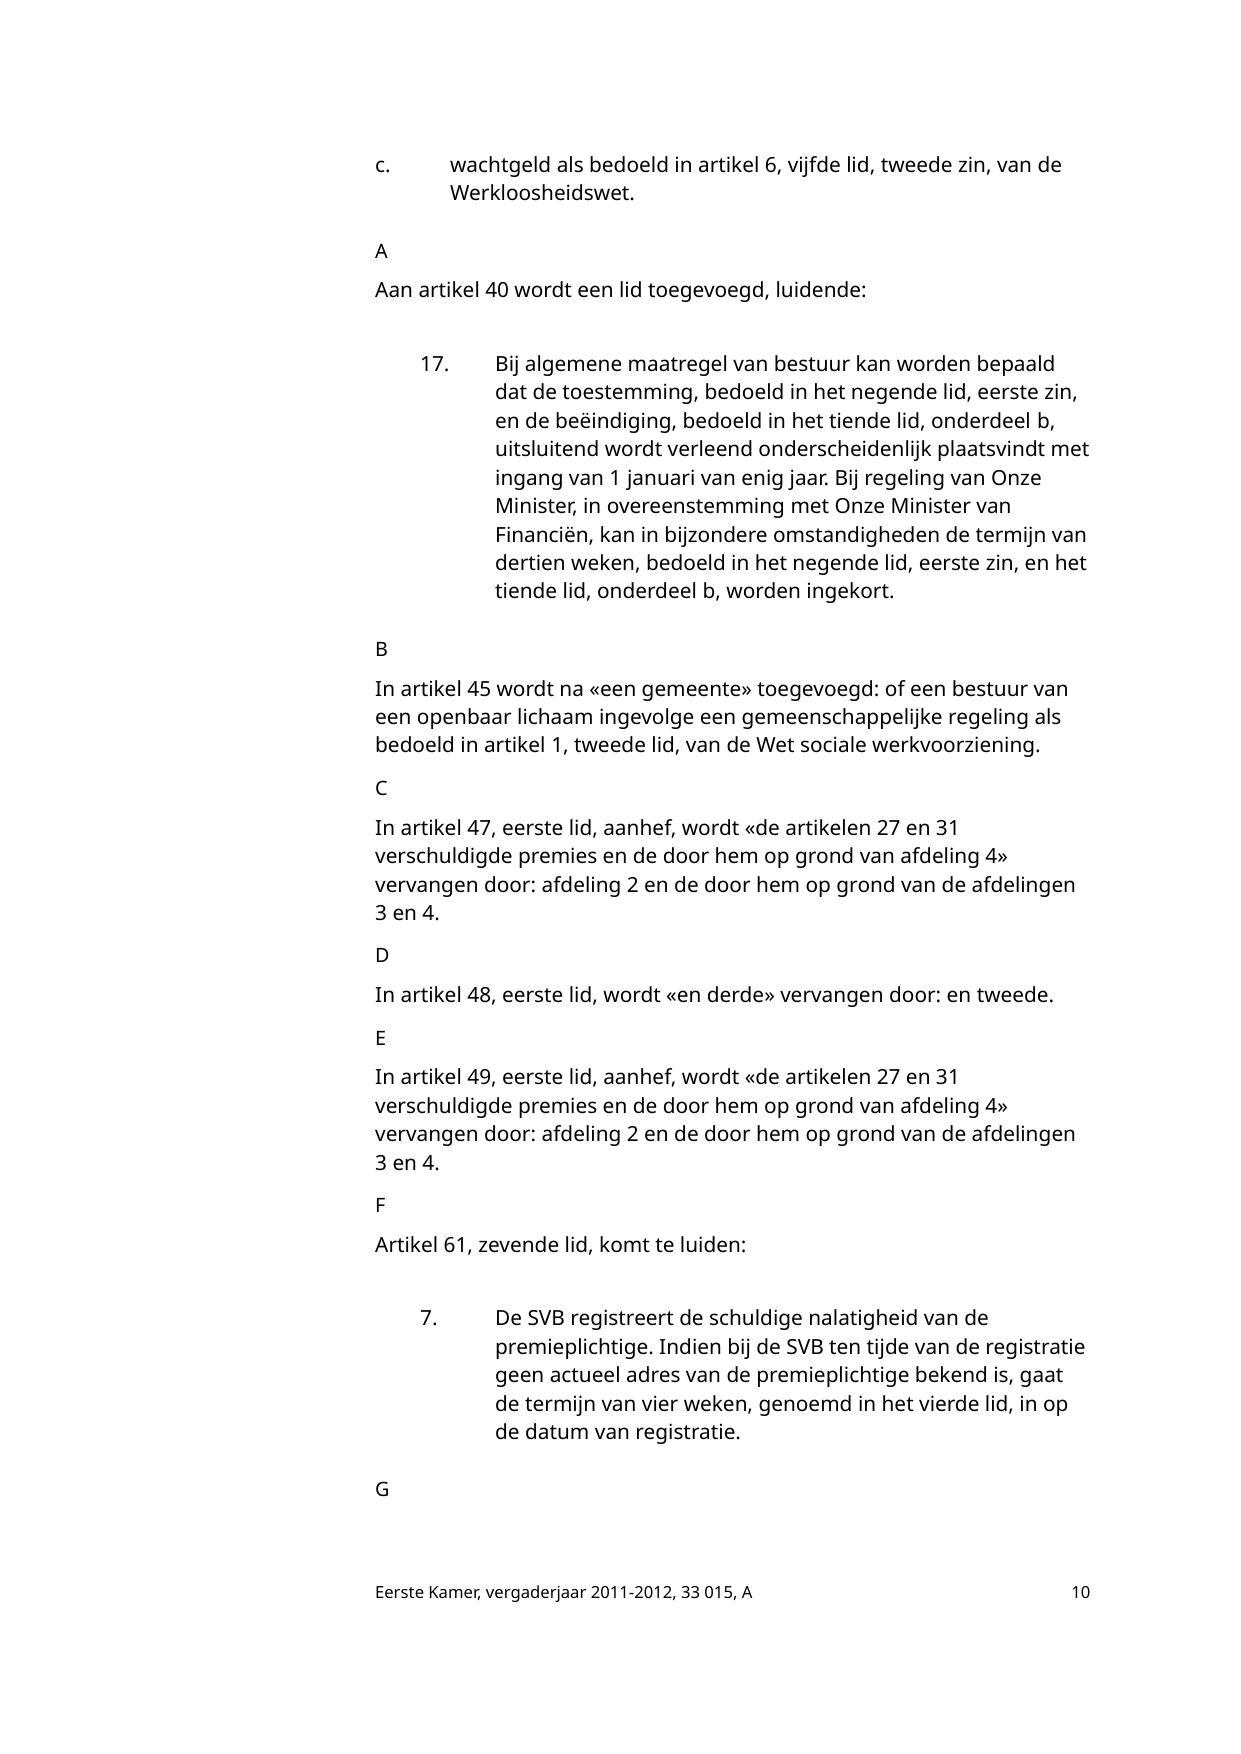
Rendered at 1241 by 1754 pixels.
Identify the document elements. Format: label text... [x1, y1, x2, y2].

text G [375, 1476, 1090, 1503]
text E [375, 1024, 1090, 1051]
text In artikel 47, eerste lid, aanhef, wordt «de artikelen 27 en 31 verschuldigde premies en de door hem op grond van afdeling 4» vervangen door: afdeling 2 en de door hem op grond van de afdelingen 3 en 4. [375, 813, 1090, 927]
text A [375, 237, 1090, 264]
text B [375, 635, 1090, 662]
text D [375, 942, 1090, 968]
text In artikel 48, eerste lid, wordt «en derde» vervangen door: en tweede. [375, 980, 1090, 1009]
list De SVB registreert de schuldige nalatigheid van de premieplichtige. Indien bij de SVB ten tijde van de registratie geen actueel adres van de premieplichtige bekend is, gaat de termijn van vier weken, genoemd in het vierde lid, in op de datum van registratie. [420, 1303, 1090, 1446]
list Bij algemene maatregel van bestuur kan worden bepaald dat de toestemming, bedoeld in het negende lid, eerste zin, en de beëindiging, bedoeld in het tiende lid, onderdeel b, uitsluitend wordt verleend onderscheidenlijk plaatsvindt met ingang van 1 januari van enig jaar. Bij regeling van Onze Minister, in overeenstemming met Onze Minister van Financiën, kan in bijzondere omstandigheden de termijn van dertien weken, bedoeld in het negende lid, eerste zin, en het tiende lid, onderdeel b, worden ingekort. [420, 349, 1090, 605]
text In artikel 49, eerste lid, aanhef, wordt «de artikelen 27 en 31 verschuldigde premies en de door hem op grond van afdeling 4» vervangen door: afdeling 2 en de door hem op grond van de afdelingen 3 en 4. [375, 1062, 1090, 1176]
text F [375, 1191, 1090, 1218]
text Aan artikel 40 wordt een lid toegevoegd, luidende: [375, 276, 1090, 304]
text C [375, 774, 1090, 801]
text Artikel 61, zevende lid, komt te luiden: [375, 1230, 1090, 1258]
text In artikel 45 wordt na «een gemeente» toegevoegd: of een bestuur van een openbaar lichaam ingevolge een gemeenschappelijke regeling als bedoeld in artikel 1, tweede lid, van de Wet sociale werkvoorziening. [375, 674, 1090, 759]
list wachtgeld als bedoeld in artikel 6, vijfde lid, tweede zin, van de Werkloosheidswet. [375, 150, 1090, 207]
